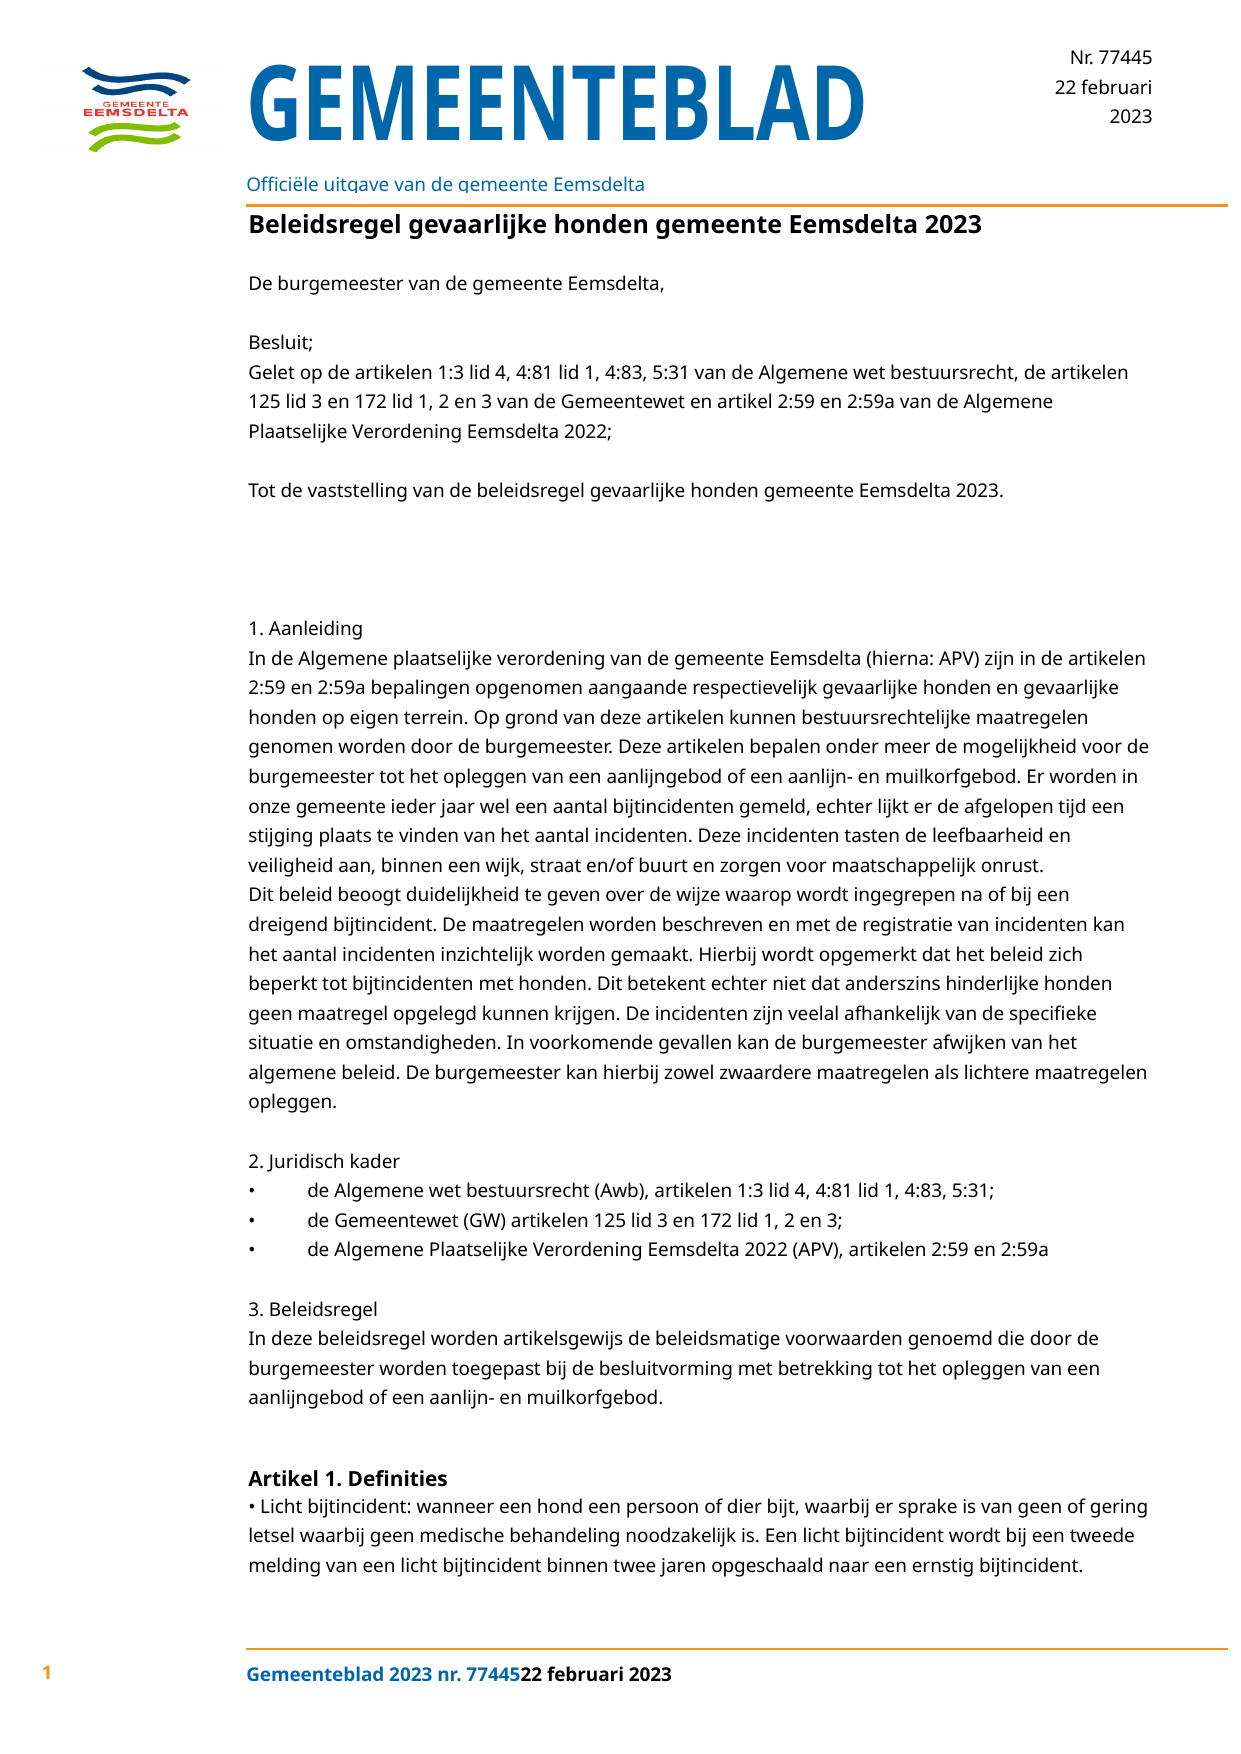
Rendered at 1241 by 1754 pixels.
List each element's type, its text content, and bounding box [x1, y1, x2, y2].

text Beleidsregel gevaarlijke honden gemeente Eemsdelta 2023 [248, 207, 1152, 241]
text Besluit; [248, 329, 1152, 355]
text 1. Aanleiding [248, 615, 1152, 641]
text 125 lid 3 en 172 lid 1, 2 en 3 van de Gemeentewet en artikel 2:59 en 2:59a van de Algemene Plaatselijke Verordening Eemsdelta 2022; [248, 389, 1152, 444]
text De burgemeester van de gemeente Eemsdelta, [248, 270, 1152, 296]
text Artikel 1. Definities [248, 1464, 1152, 1493]
list de Algemene Plaatselijke Verordening Eemsdelta 2022 (APV), artikelen 2:59 en 2:59a [248, 1237, 1152, 1262]
list de Algemene wet bestuursrecht (Awb), artikelen 1:3 lid 4, 4:81 lid 1, 4:83, 5:31; [248, 1177, 1152, 1203]
text Gelet op de artikelen 1:3 lid 4, 4:81 lid 1, 4:83, 5:31 van de Algemene wet bestuursrecht, de artikelen [248, 359, 1152, 385]
text 2. Juridisch kader [248, 1148, 1152, 1174]
text In de Algemene plaatselijke verordening van de gemeente Eemsdelta (hierna: APV) zijn in de artikelen 2:59 en 2:59a bepalingen opgenomen aangaande respectievelijk gevaarlijke honden en gevaarlijke honden op eigen terrein. Op grond van deze artikelen kunnen bestuursrechtelijke maatregelen genomen worden door de burgemeester. Deze artikelen bepalen onder meer de mogelijkheid voor de burgemeester tot het opleggen van een aanlijngebod of een aanlijn- en muilkorfgebod. Er worden in onze gemeente ieder jaar wel een aantal bijtincidenten gemeld, echter lijkt er de afgelopen tijd een stijging plaats te vinden van het aantal incidenten. Deze incidenten tasten de leefbaarheid en veiligheid aan, binnen een wijk, straat en/of buurt en zorgen voor maatschappelijk onrust. [248, 645, 1152, 878]
text In deze beleidsregel worden artikelsgewijs de beleidsmatige voorwaarden genoemd die door de burgemeester worden toegepast bij de besluitvorming met betrekking tot het opleggen van een aanlijngebod of een aanlijn- en muilkorfgebod. [248, 1325, 1152, 1410]
list de Gemeentewet (GW) artikelen 125 lid 3 en 172 lid 1, 2 en 3; [248, 1207, 1152, 1233]
text Tot de vaststelling van de beleidsregel gevaarlijke honden gemeente Eemsdelta 2023. [248, 477, 1152, 503]
text Dit beleid beoogt duidelijkheid te geven over de wijze waarop wordt ingegrepen na of bij een dreigend bijtincident. De maatregelen worden beschreven en met de registratie van incidenten kan het aantal incidenten inzichtelijk worden gemaakt. Hierbij wordt opgemerkt dat het beleid zich beperkt tot bijtincidenten met honden. Dit betekent echter niet dat anderszins hinderlijke honden geen maatregel opgelegd kunnen krijgen. De incidenten zijn veelal afhankelijk van de specifieke situatie en omstandigheden. In voorkomende gevallen kan de burgemeester afwijken van het algemene beleid. De burgemeester kan hierbij zowel zwaardere maatregelen als lichtere maatregelen opleggen. [248, 882, 1152, 1114]
text 3. Beleidsregel [248, 1296, 1152, 1322]
picture [41, 47, 231, 172]
text • Licht bijtincident: wanneer een hond een persoon of dier bijt, waarbij er sprake is van geen of gering letsel waarbij geen medische behandeling noodzakelijk is. Een licht bijtincident wordt bij een tweede melding van een licht bijtincident binnen twee jaren opgeschaald naar een ernstig bijtincident. [248, 1493, 1152, 1578]
